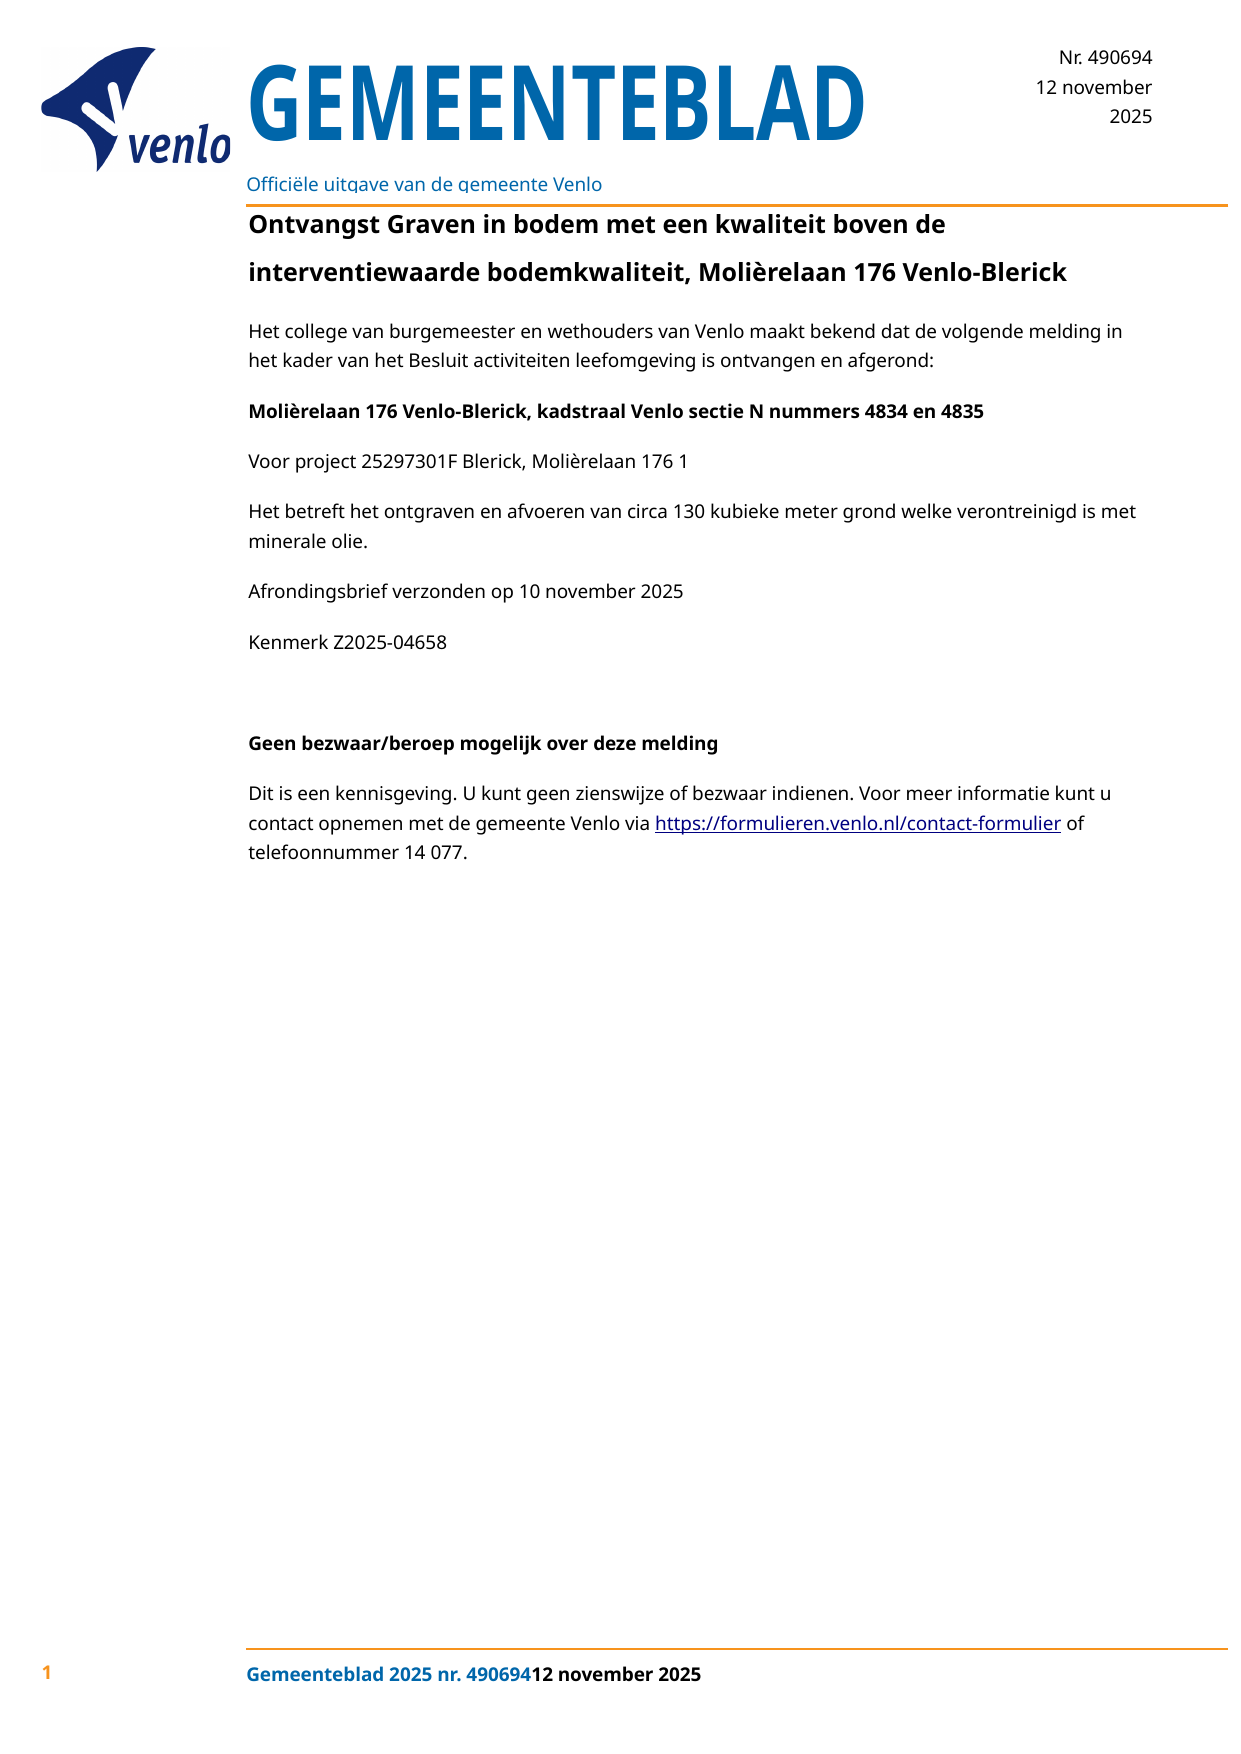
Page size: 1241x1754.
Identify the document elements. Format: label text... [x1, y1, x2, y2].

text Voor project 25297301F Blerick, Molièrelaan 176 1 [248, 448, 1152, 474]
text Het college van burgemeester en wethouders van Venlo maakt bekend dat de volgende melding in het kader van het Besluit activiteiten leefomgeving is ontvangen en afgerond: [248, 318, 1152, 373]
text Kenmerk Z2025-04658 [248, 629, 1152, 655]
text Ontvangst Graven in bodem met een kwaliteit boven de interventiewaarde bodemkwaliteit, Molièrelaan 176 Venlo-Blerick [248, 207, 1152, 288]
text Afrondingsbrief verzonden op 10 november 2025 [248, 579, 1152, 604]
text Dit is een kennisgeving. U kunt geen zienswijze of bezwaar indienen. Voor meer informatie kunt u contact opnemen met de gemeente Venlo via https://formulieren.venlo.nl/contact-formulier of telefoonnummer 14 077. [248, 780, 1152, 865]
text Het betreft het ontgraven en afvoeren van circa 130 kubieke meter grond welke verontreinigd is met minerale olie. [248, 499, 1152, 554]
picture [41, 47, 231, 172]
text Molièrelaan 176 Venlo-Blerick, kadstraal Venlo sectie N nummers 4834 en 4835 [248, 398, 1152, 424]
text Geen bezwaar/beroep mogelijk over deze melding [248, 730, 1152, 756]
